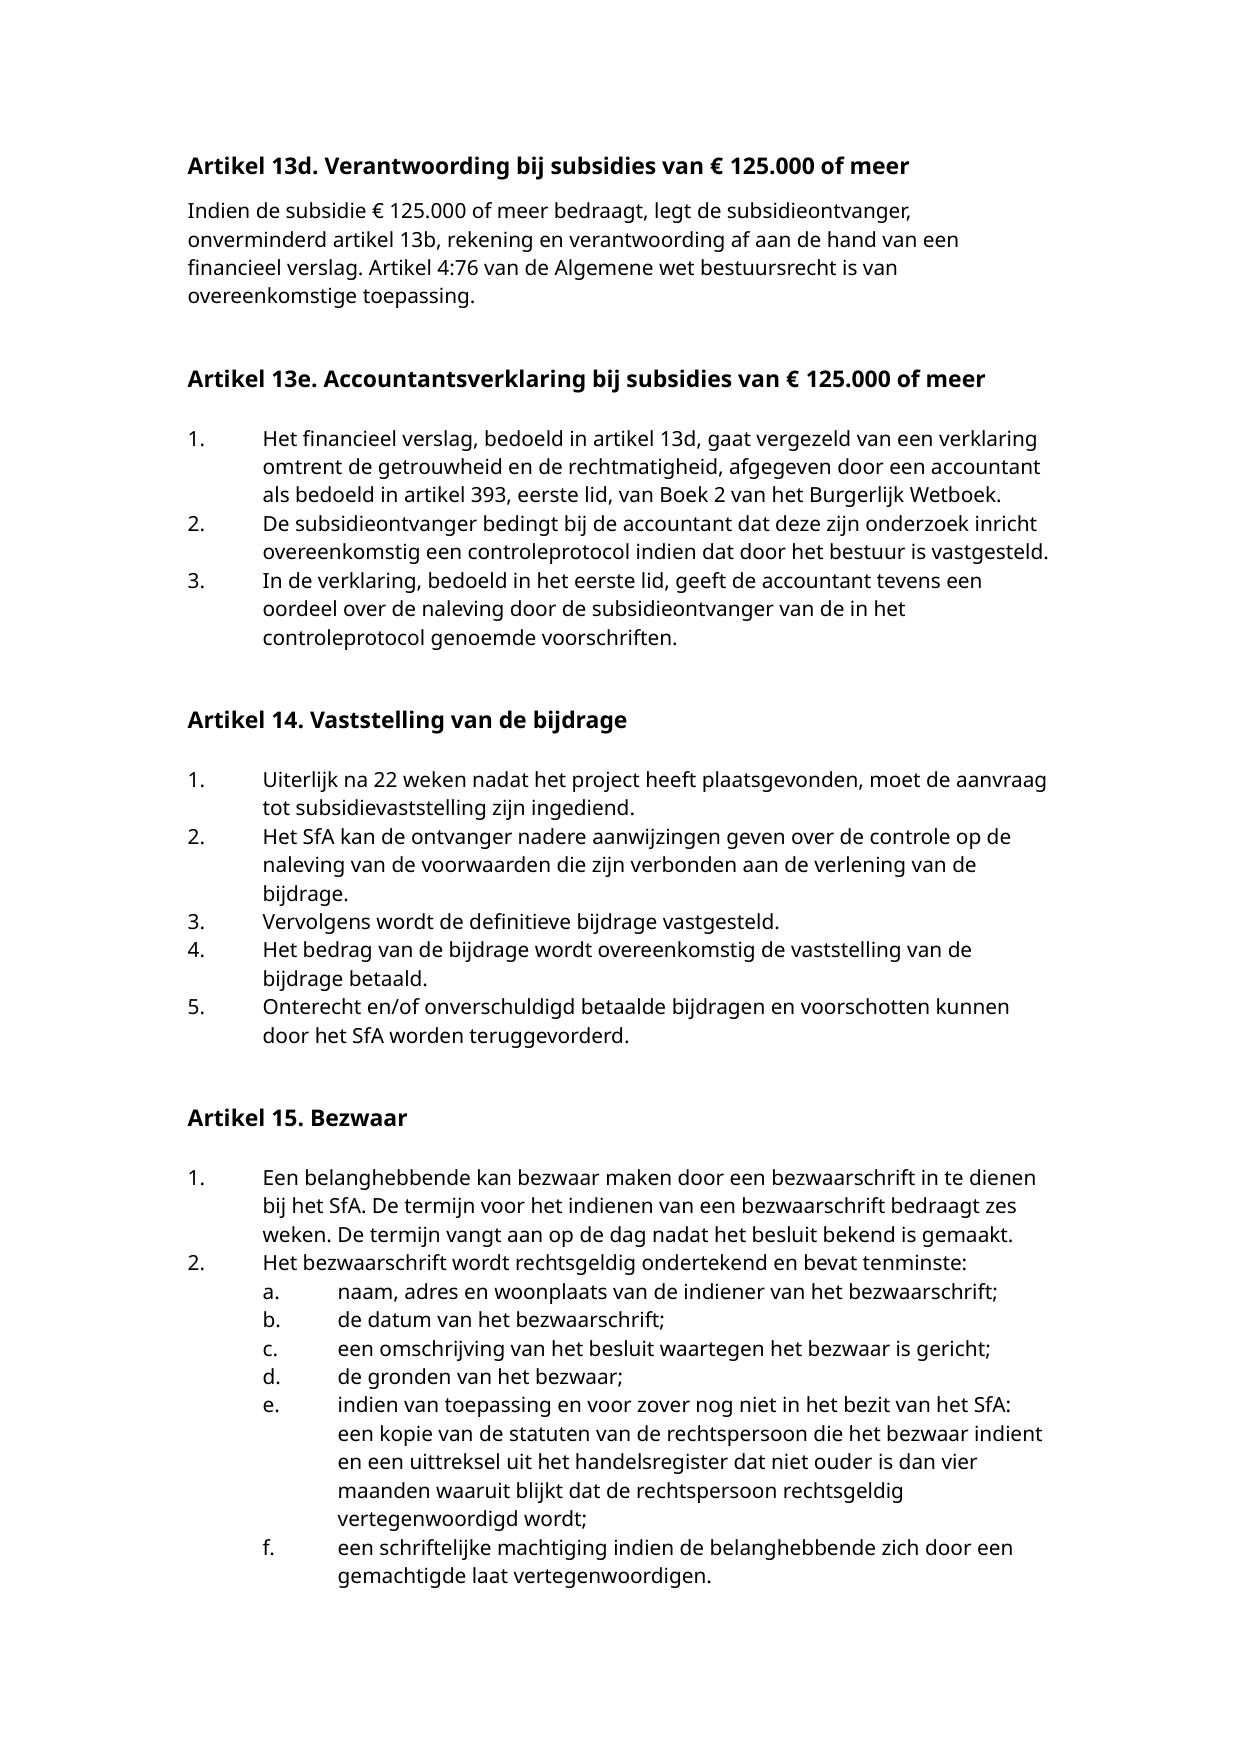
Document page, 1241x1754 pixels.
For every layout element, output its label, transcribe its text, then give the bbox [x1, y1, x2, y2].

list indien van toepassing en voor zover nog niet in het bezit van het SfA: een kopie van de statuten van de rechtspersoon die het bezwaar indient en een uittreksel uit het handelsregister dat niet ouder is dan vier maanden waaruit blijkt dat de rechtspersoon rechtsgeldig vertegenwoordigd wordt; [262, 1391, 1053, 1533]
list Het bezwaarschrift wordt rechtsgeldig ondertekend en bevat tenminste: [187, 1248, 1053, 1277]
list een schriftelijke machtiging indien de belanghebbende zich door een gemachtigde laat vertegenwoordigen. [262, 1533, 1053, 1590]
list Vervolgens wordt de definitieve bijdrage vastgesteld. [187, 907, 1053, 936]
subtitle Artikel 13e. Accountantsverklaring bij subsidies van € 125.000 of meer [187, 362, 1053, 394]
subtitle Artikel 13d. Verantwoording bij subsidies van € 125.000 of meer [187, 150, 1053, 181]
list de datum van het bezwaarschrift; [262, 1305, 1053, 1334]
subtitle Artikel 15. Bezwaar [187, 1102, 1053, 1133]
list Onterecht en/of onverschuldigd betaalde bijdragen en voorschotten kunnen door het SfA worden teruggevorderd. [187, 992, 1053, 1049]
text Indien de subsidie € 125.000 of meer bedraagt, legt de subsidieontvanger, onverminderd artikel 13b, rekening en verantwoording af aan de hand van een financieel verslag. Artikel 4:76 van de Algemene wet bestuursrecht is van overeenkomstige toepassing. [187, 196, 1053, 310]
list Uiterlijk na 22 weken nadat het project heeft plaatsgevonden, moet de aanvraag tot subsidievaststelling zijn ingediend. [187, 765, 1053, 822]
list De subsidieontvanger bedingt bij de accountant dat deze zijn onderzoek inricht overeenkomstig een controleprotocol indien dat door het bestuur is vastgesteld. [187, 509, 1053, 566]
list de gronden van het bezwaar; [262, 1362, 1053, 1391]
list Het SfA kan de ontvanger nadere aanwijzingen geven over de controle op de naleving van de voorwaarden die zijn verbonden aan de verlening van de bijdrage. [187, 822, 1053, 907]
list Het financieel verslag, bedoeld in artikel 13d, gaat vergezeld van een verklaring omtrent de getrouwheid en de rechtmatigheid, afgegeven door een accountant als bedoeld in artikel 393, eerste lid, van Boek 2 van het Burgerlijk Wetboek. [187, 424, 1053, 509]
subtitle Artikel 14. Vaststelling van de bijdrage [187, 704, 1053, 735]
list Het bedrag van de bijdrage wordt overeenkomstig de vaststelling van de bijdrage betaald. [187, 936, 1053, 992]
list een omschrijving van het besluit waartegen het bezwaar is gericht; [262, 1334, 1053, 1362]
list naam, adres en woonplaats van de indiener van het bezwaarschrift; [262, 1277, 1053, 1305]
list In de verklaring, bedoeld in het eerste lid, geeft de accountant tevens een oordeel over de naleving door de subsidieontvanger van de in het controleprotocol genoemde voorschriften. [187, 566, 1053, 651]
list Een belanghebbende kan bezwaar maken door een bezwaarschrift in te dienen bij het SfA. De termijn voor het indienen van een bezwaarschrift bedraagt zes weken. De termijn vangt aan op de dag nadat het besluit bekend is gemaakt. [187, 1163, 1053, 1248]
